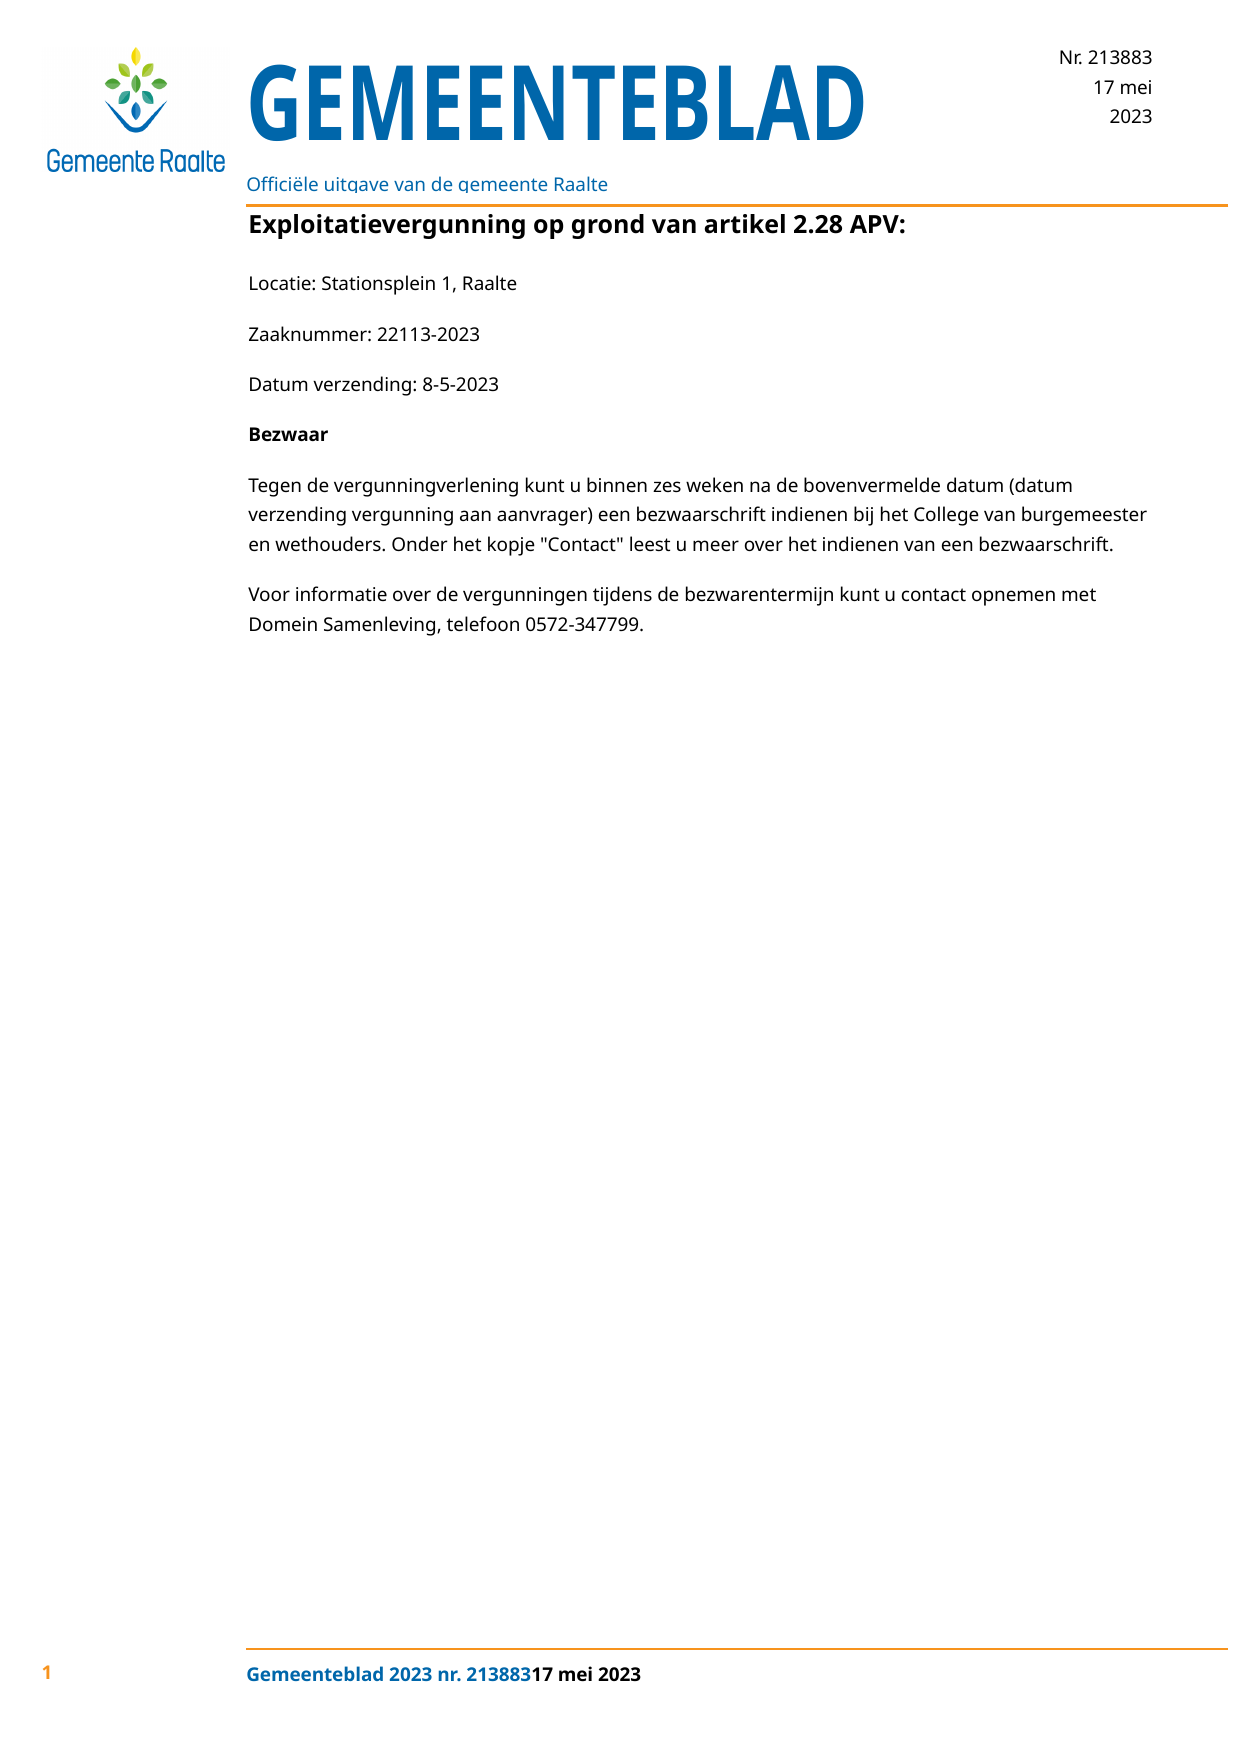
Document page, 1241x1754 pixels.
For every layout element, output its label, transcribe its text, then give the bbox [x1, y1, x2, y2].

picture [41, 47, 231, 172]
text Tegen de vergunningverlening kunt u binnen zes weken na de bovenvermelde datum (datum verzending vergunning aan aanvrager) een bezwaarschrift indienen bij het College van burgemeester en wethouders. Onder het kopje "Contact" leest u meer over het indienen van een bezwaarschrift. [248, 472, 1152, 557]
text Voor informatie over de vergunningen tijdens de bezwarentermijn kunt u contact opnemen met Domein Samenleving, telefoon 0572-347799. [248, 582, 1152, 637]
text Bezwaar [248, 422, 1152, 447]
text Locatie: Stationsplein 1, Raalte [248, 270, 1152, 296]
text Datum verzending: 8-5-2023 [248, 371, 1152, 397]
text Exploitatievergunning op grond van artikel 2.28 APV: [248, 207, 1152, 241]
text Zaaknummer: 22113-2023 [248, 321, 1152, 346]
